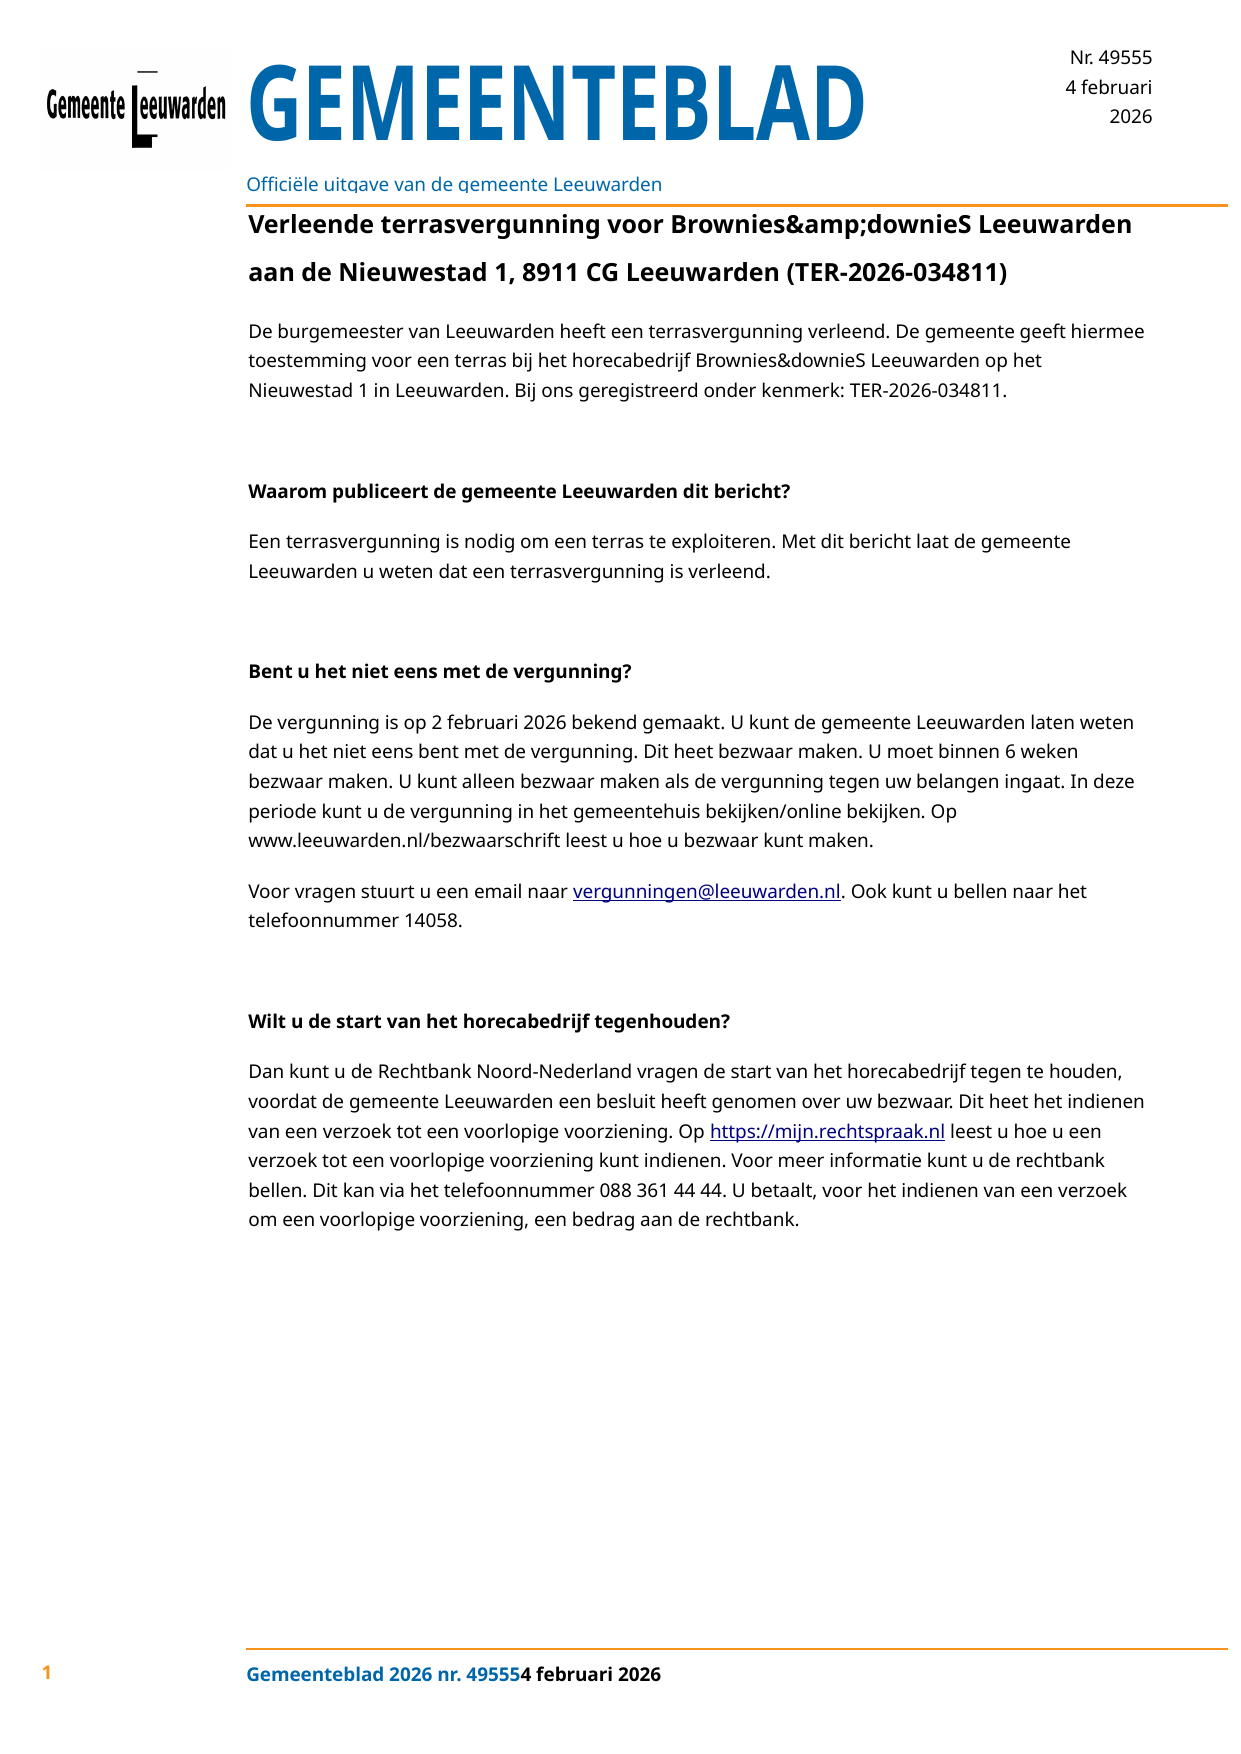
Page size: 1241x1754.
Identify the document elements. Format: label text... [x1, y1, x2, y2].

text Wilt u de start van het horecabedrijf tegenhouden? [248, 1008, 1152, 1034]
text Een terrasvergunning is nodig om een terras te exploiteren. Met dit bericht laat de gemeente Leeuwarden u weten dat een terrasvergunning is verleend. [248, 528, 1152, 584]
picture [41, 47, 231, 172]
text De burgemeester van Leeuwarden heeft een terrasvergunning verleend. De gemeente geeft hiermee toestemming voor een terras bij het horecabedrijf Brownies&downieS Leeuwarden op het Nieuwestad 1 in Leeuwarden. Bij ons geregistreerd onder kenmerk: TER-2026-034811. [248, 318, 1152, 403]
text De vergunning is op 2 februari 2026 bekend gemaakt. U kunt de gemeente Leeuwarden laten weten dat u het niet eens bent met de vergunning. Dit heet bezwaar maken. U moet binnen 6 weken bezwaar maken. U kunt alleen bezwaar maken als de vergunning tegen uw belangen ingaat. In deze periode kunt u de vergunning in het gemeentehuis bekijken/online bekijken. Op www.leeuwarden.nl/bezwaarschrift leest u hoe u bezwaar kunt maken. [248, 709, 1152, 853]
text Dan kunt u de Rechtbank Noord-Nederland vragen de start van het horecabedrijf tegen te houden, voordat de gemeente Leeuwarden een besluit heeft genomen over uw bezwaar. Dit heet het indienen van een verzoek tot een voorlopige voorziening. Op https://mijn.rechtspraak.nl leest u hoe u een verzoek tot een voorlopige voorziening kunt indienen. Voor meer informatie kunt u de rechtbank bellen. Dit kan via het telefoonnummer 088 361 44 44. U betaalt, voor het indienen van een verzoek om een voorlopige voorziening, een bedrag aan de rechtbank. [248, 1059, 1152, 1232]
text Waarom publiceert de gemeente Leeuwarden dit bericht? [248, 478, 1152, 504]
text Verleende terrasvergunning voor Brownies&amp;downieS Leeuwarden aan de Nieuwestad 1, 8911 CG Leeuwarden (TER-2026-034811) [248, 207, 1152, 288]
text Bent u het niet eens met de vergunning? [248, 659, 1152, 684]
text Voor vragen stuurt u een email naar vergunningen@leeuwarden.nl. Ook kunt u bellen naar het telefoonnummer 14058. [248, 878, 1152, 933]
